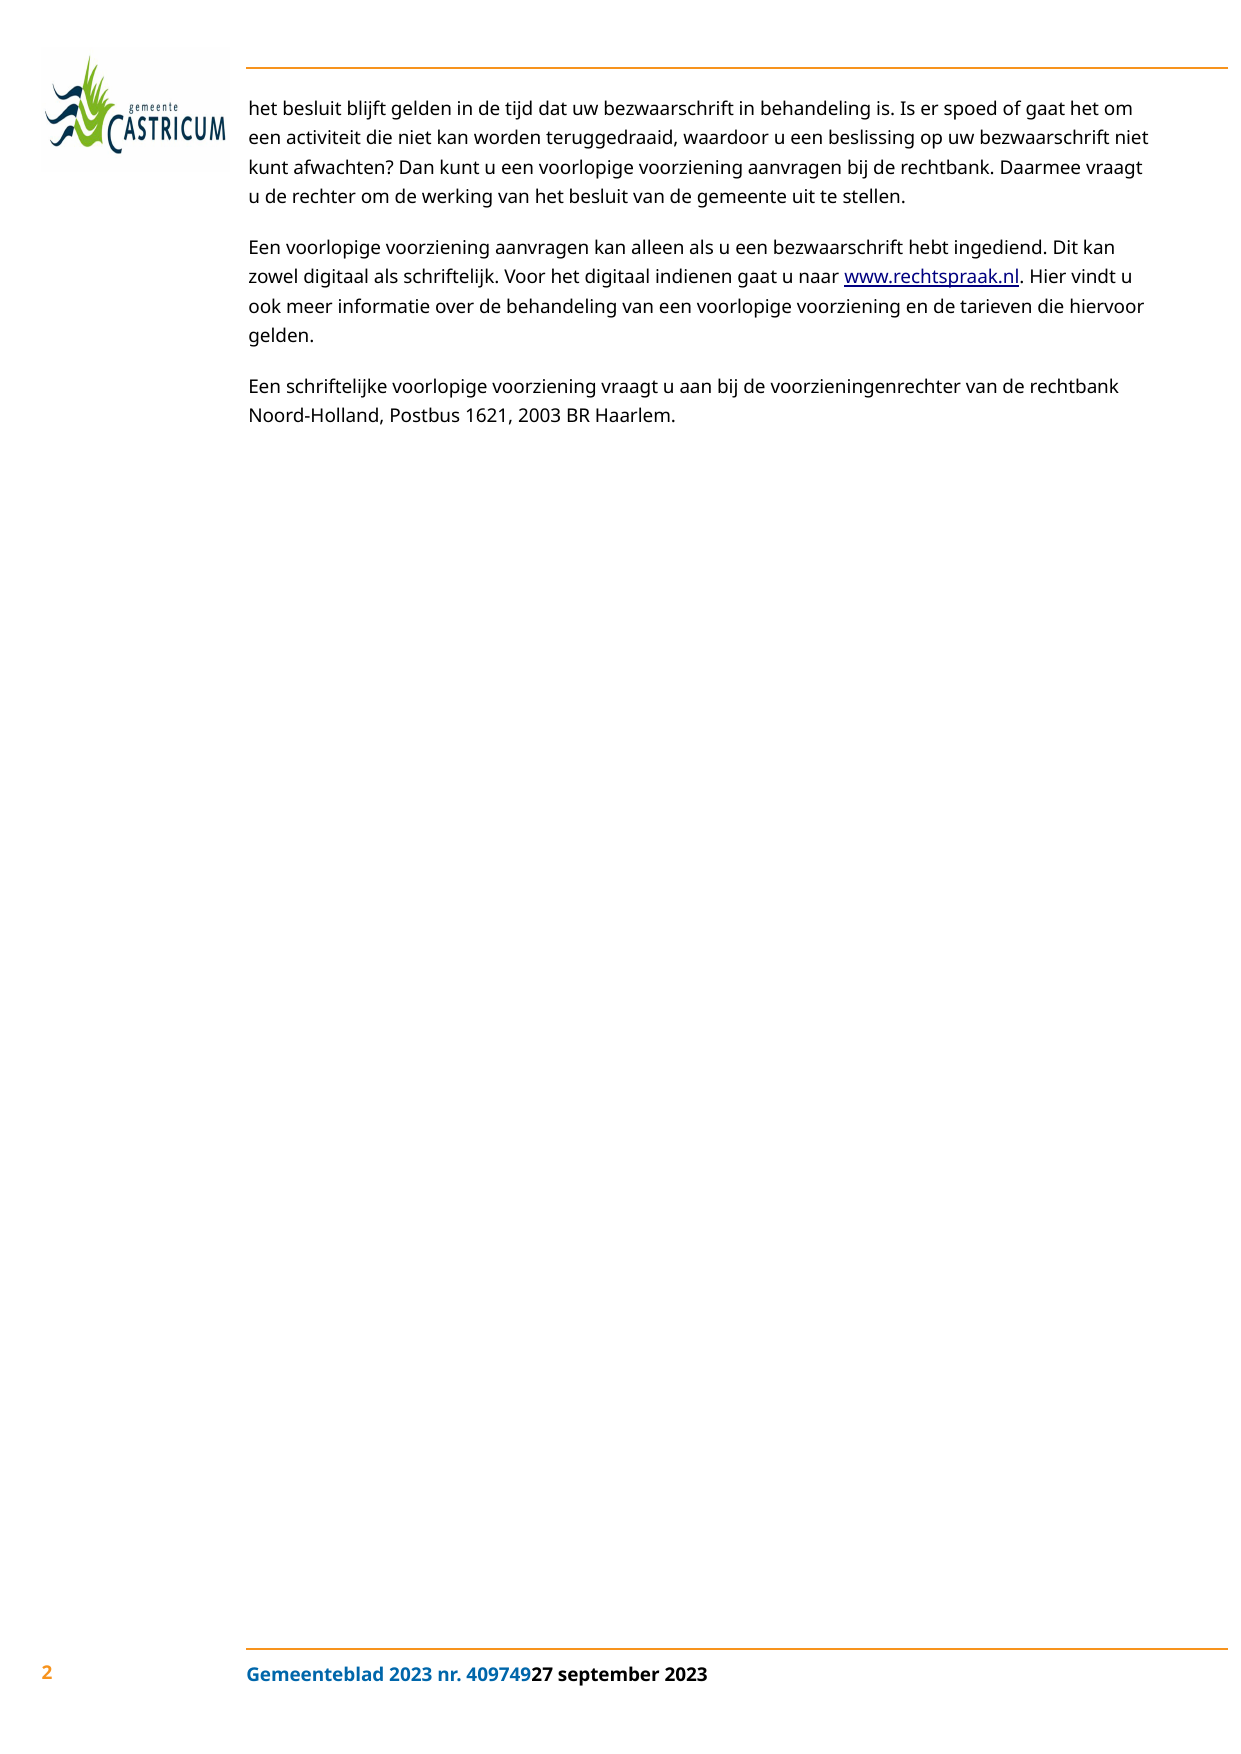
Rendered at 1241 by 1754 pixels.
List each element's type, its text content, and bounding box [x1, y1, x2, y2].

picture [41, 47, 231, 172]
text Een voorlopige voorziening aanvragen kan alleen als u een bezwaarschrift hebt ingediend. Dit kan zowel digitaal als schriftelijk. Voor het digitaal indienen gaat u naar www.rechtspraak.nl. Hier vindt u ook meer informatie over de behandeling van een voorlopige voorziening en de tarieven die hiervoor gelden. [248, 234, 1152, 348]
text Een schriftelijke voorlopige voorziening vraagt u aan bij de voorzieningenrechter van de rechtbank Noord-Holland, Postbus 1621, 2003 BR Haarlem. [248, 373, 1152, 428]
text het besluit blijft gelden in de tijd dat uw bezwaarschrift in behandeling is. Is er spoed of gaat het om een activiteit die niet kan worden teruggedraaid, waardoor u een beslissing op uw bezwaarschrift niet kunt afwachten? Dan kunt u een voorlopige voorziening aanvragen bij de rechtbank. Daarmee vraagt u de rechter om de werking van het besluit van de gemeente uit te stellen. [248, 95, 1152, 209]
